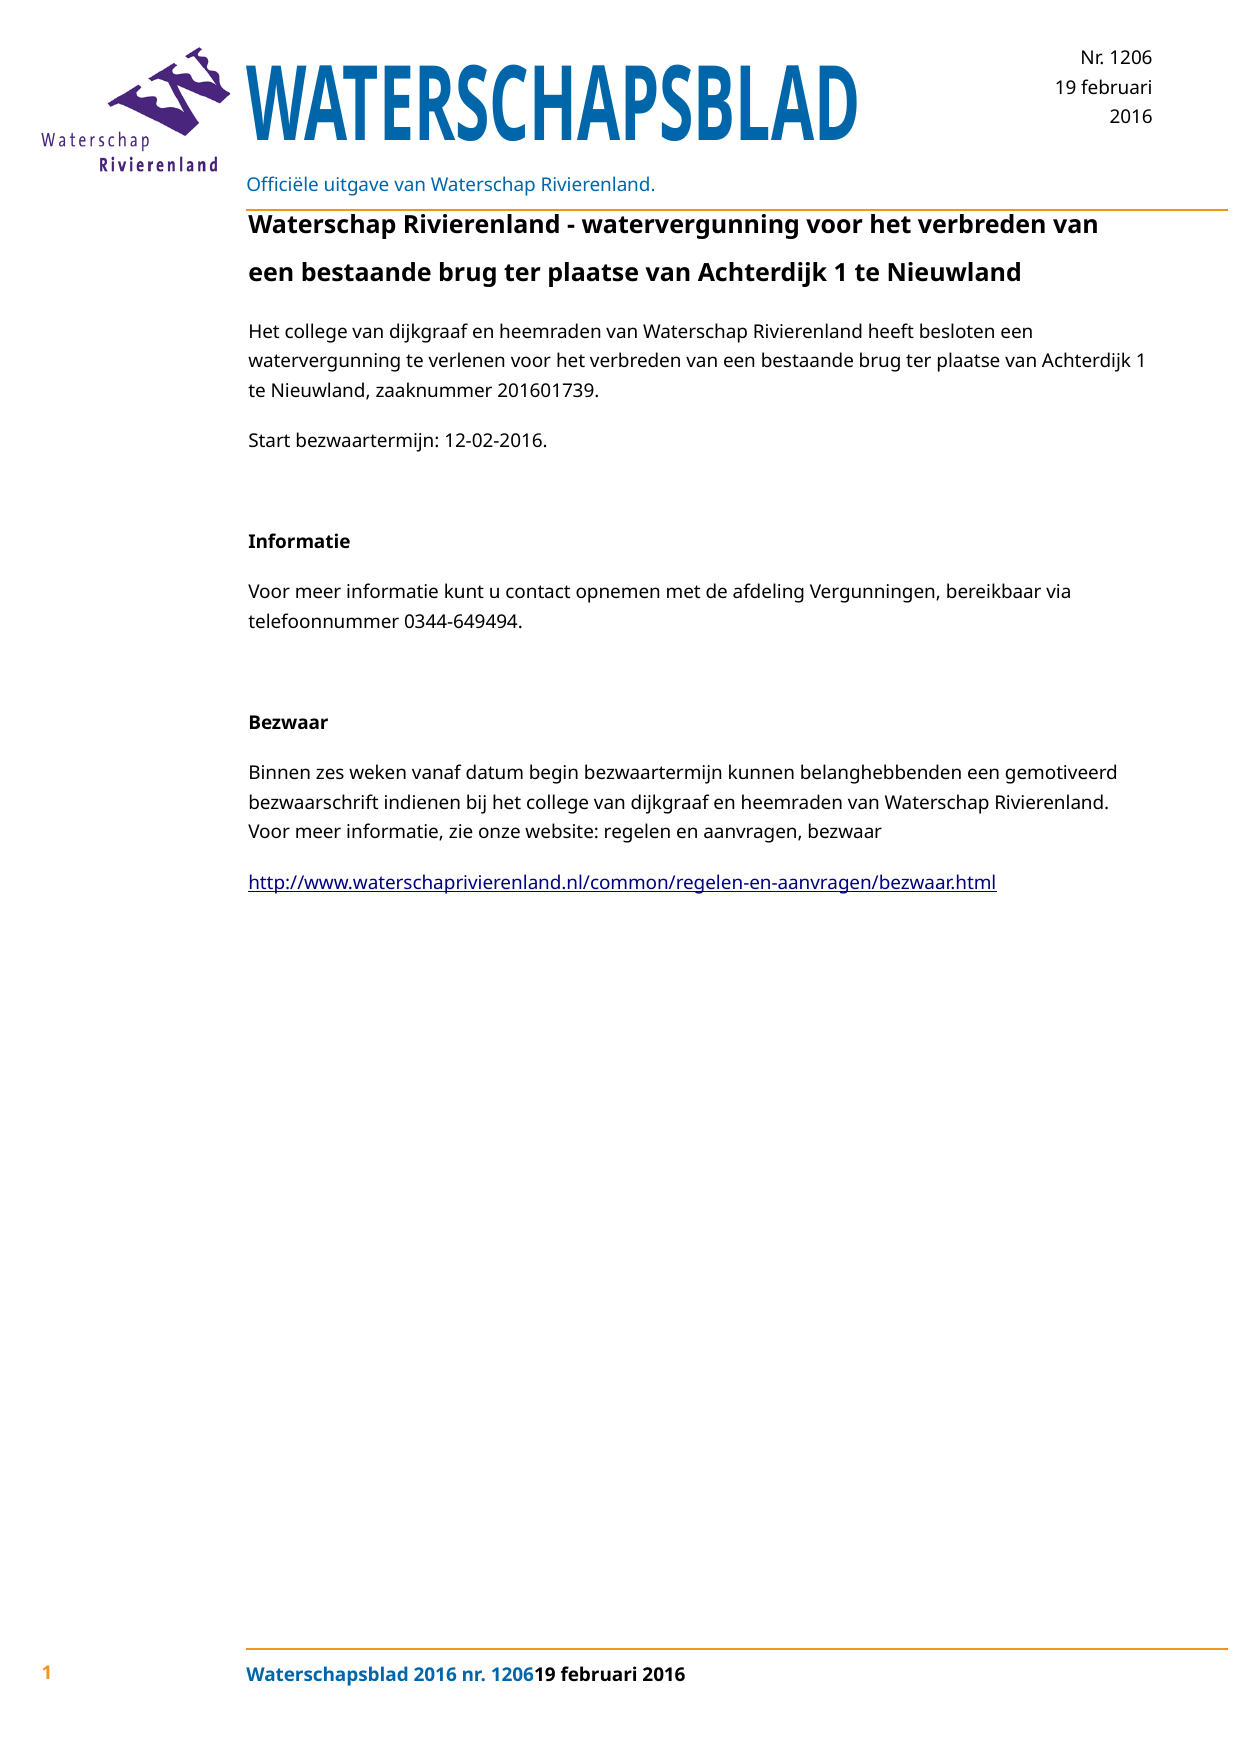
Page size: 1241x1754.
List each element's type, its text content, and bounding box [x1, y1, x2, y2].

text Waterschap Rivierenland - watervergunning voor het verbreden van een bestaande brug ter plaatse van Achterdijk 1 te Nieuwland [248, 211, 1152, 288]
text Start bezwaartermijn: 12-02-2016. [248, 427, 1152, 453]
text Binnen zes weken vanaf datum begin bezwaartermijn kunnen belanghebbenden een gemotiveerd bezwaarschrift indienen bij het college van dijkgraaf en heemraden van Waterschap Rivierenland. Voor meer informatie, zie onze website: regelen en aanvragen, bezwaar [248, 759, 1152, 844]
text http://www.waterschaprivierenland.nl/common/regelen-en-aanvragen/bezwaar.html [248, 869, 1152, 895]
text Het college van dijkgraaf en heemraden van Waterschap Rivierenland heeft besloten een watervergunning te verlenen voor het verbreden van een bestaande brug ter plaatse van Achterdijk 1 te Nieuwland, zaaknummer 201601739. [248, 318, 1152, 403]
text Informatie [248, 528, 1152, 554]
text Voor meer informatie kunt u contact opnemen met de afdeling Vergunningen, bereikbaar via telefoonnummer 0344-649494. [248, 579, 1152, 634]
picture [41, 47, 231, 172]
text Bezwaar [248, 709, 1152, 735]
